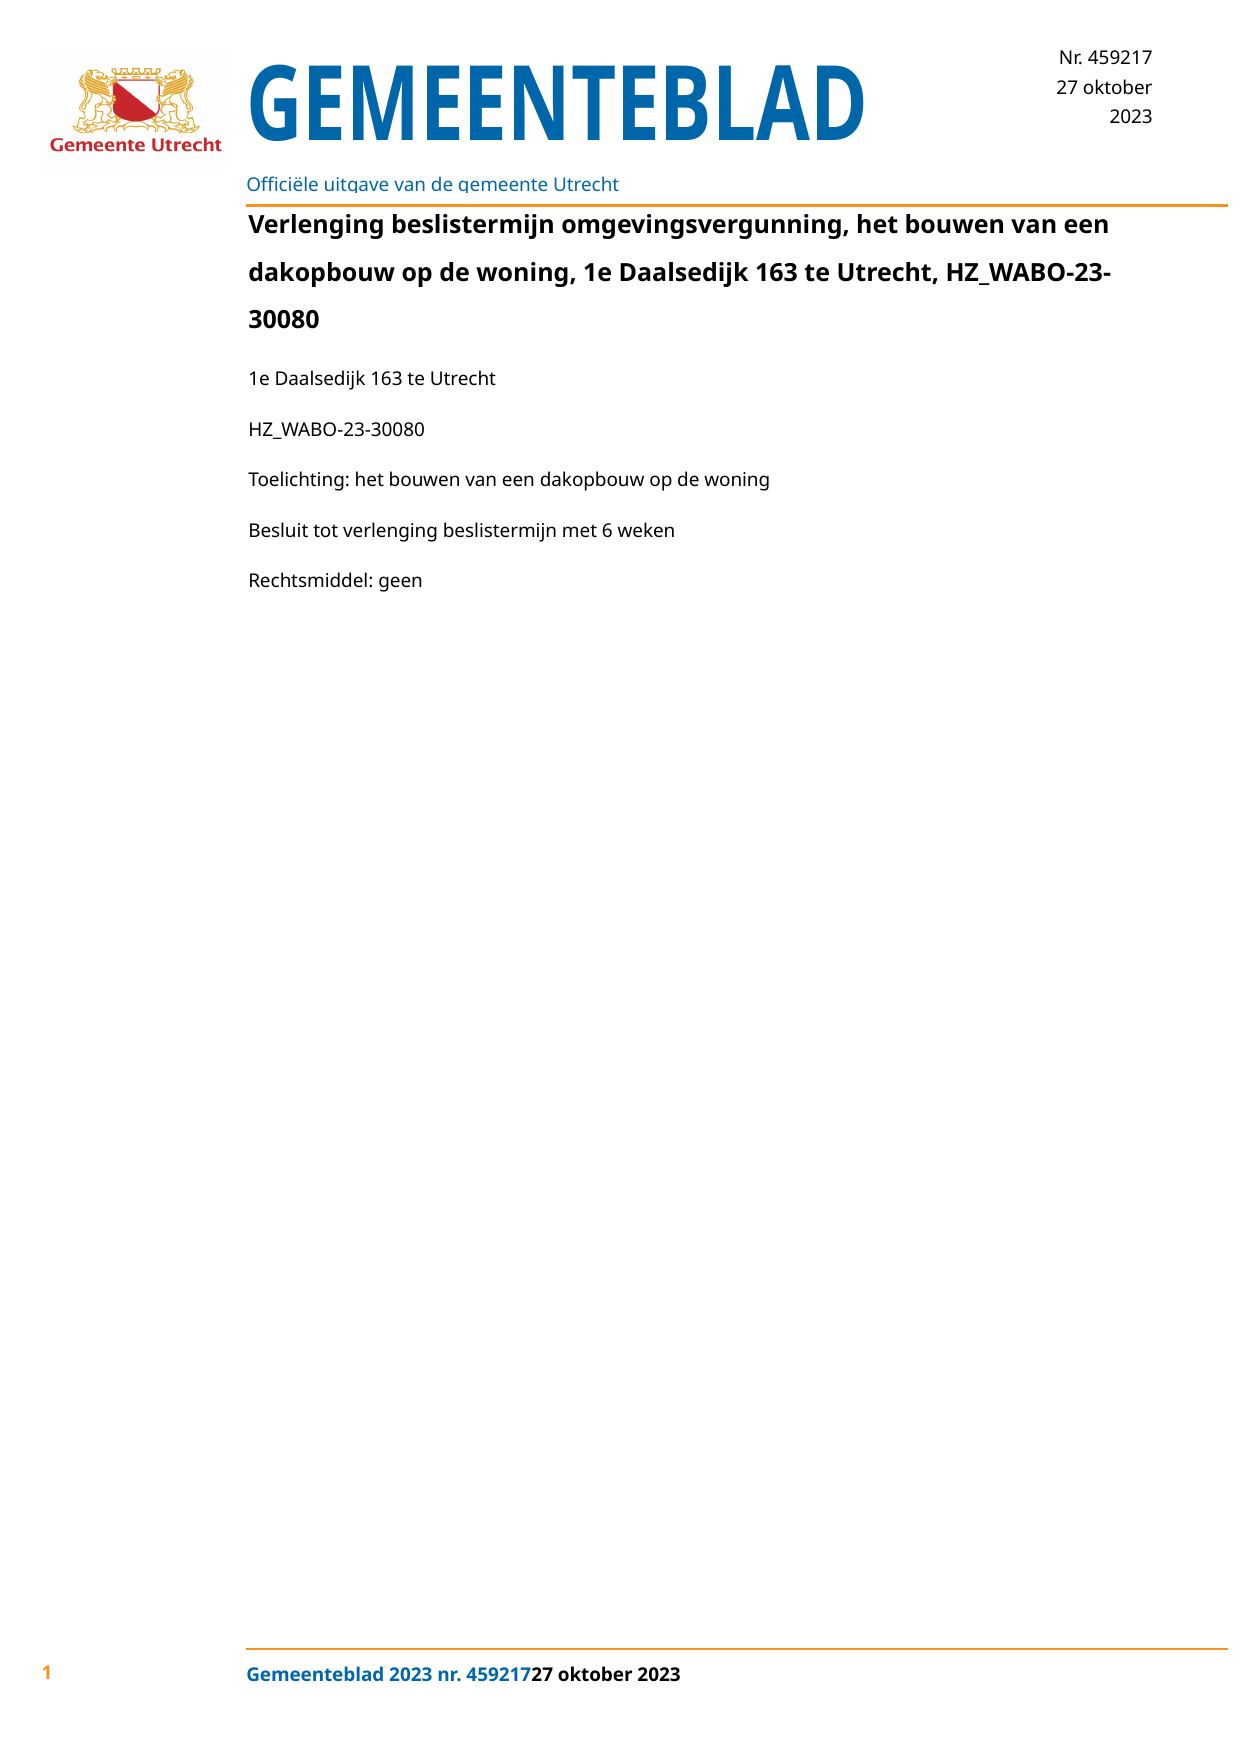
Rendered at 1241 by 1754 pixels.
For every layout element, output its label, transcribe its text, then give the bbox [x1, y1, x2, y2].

text HZ_WABO-23-30080 [248, 416, 1152, 442]
picture [41, 47, 231, 172]
text Besluit tot verlenging beslistermijn met 6 weken [248, 517, 1152, 542]
text Rechtsmiddel: geen [248, 567, 1152, 593]
text Verlenging beslistermijn omgevingsvergunning, het bouwen van een dakopbouw op de woning, 1e Daalsedijk 163 te Utrecht, HZ_WABO-23-30080 [248, 207, 1152, 336]
text Toelichting: het bouwen van een dakopbouw op de woning [248, 466, 1152, 492]
text 1e Daalsedijk 163 te Utrecht [248, 366, 1152, 391]
